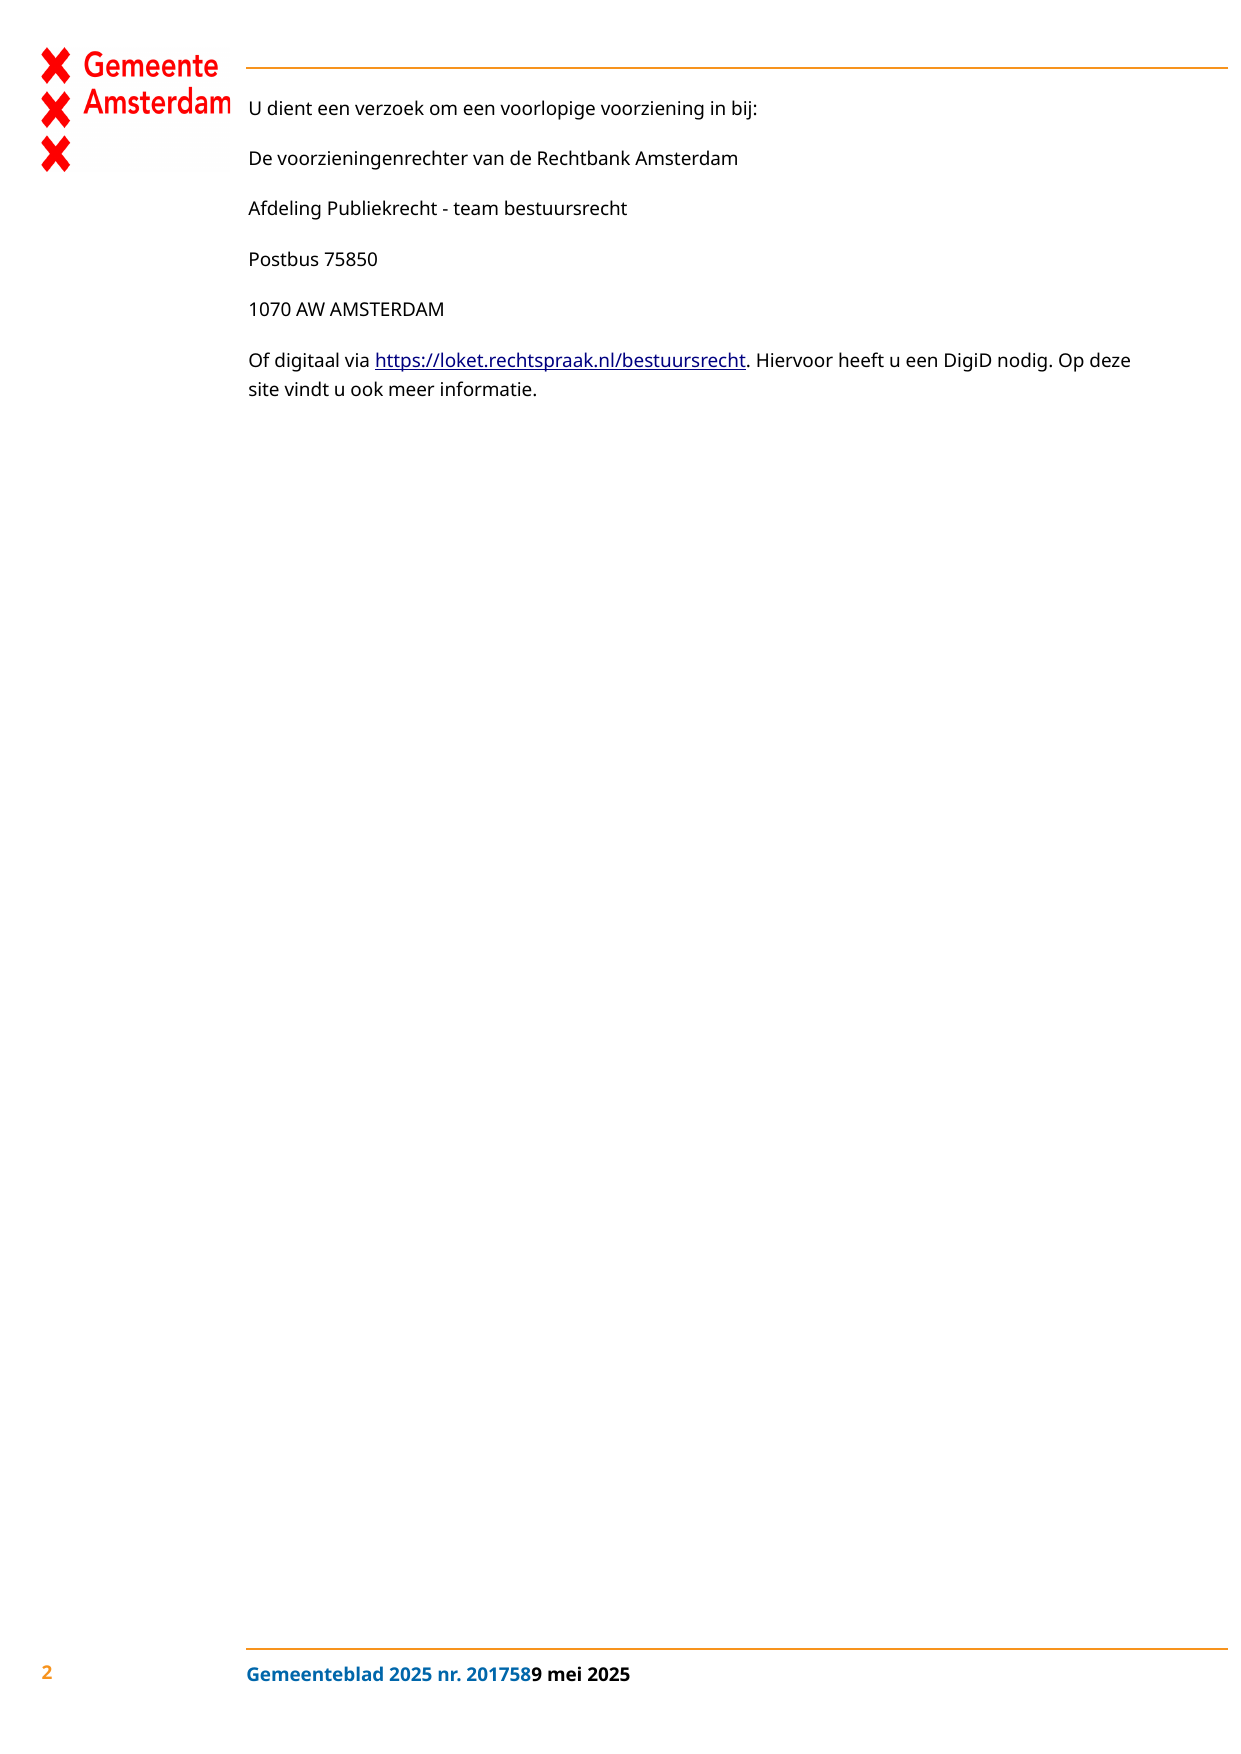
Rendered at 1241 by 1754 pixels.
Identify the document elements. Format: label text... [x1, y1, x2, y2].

text De voorzieningenrechter van de Rechtbank Amsterdam [248, 145, 1152, 171]
picture [41, 47, 231, 172]
text Postbus 75850 [248, 246, 1152, 272]
text 1070 AW AMSTERDAM [248, 296, 1152, 322]
text Of digitaal via https://loket.rechtspraak.nl/bestuursrecht. Hiervoor heeft u een DigiD nodig. Op deze site vindt u ook meer informatie. [248, 347, 1152, 402]
text Afdeling Publiekrecht - team bestuursrecht [248, 196, 1152, 221]
text U dient een verzoek om een voorlopige voorziening in bij: [248, 95, 1152, 121]
